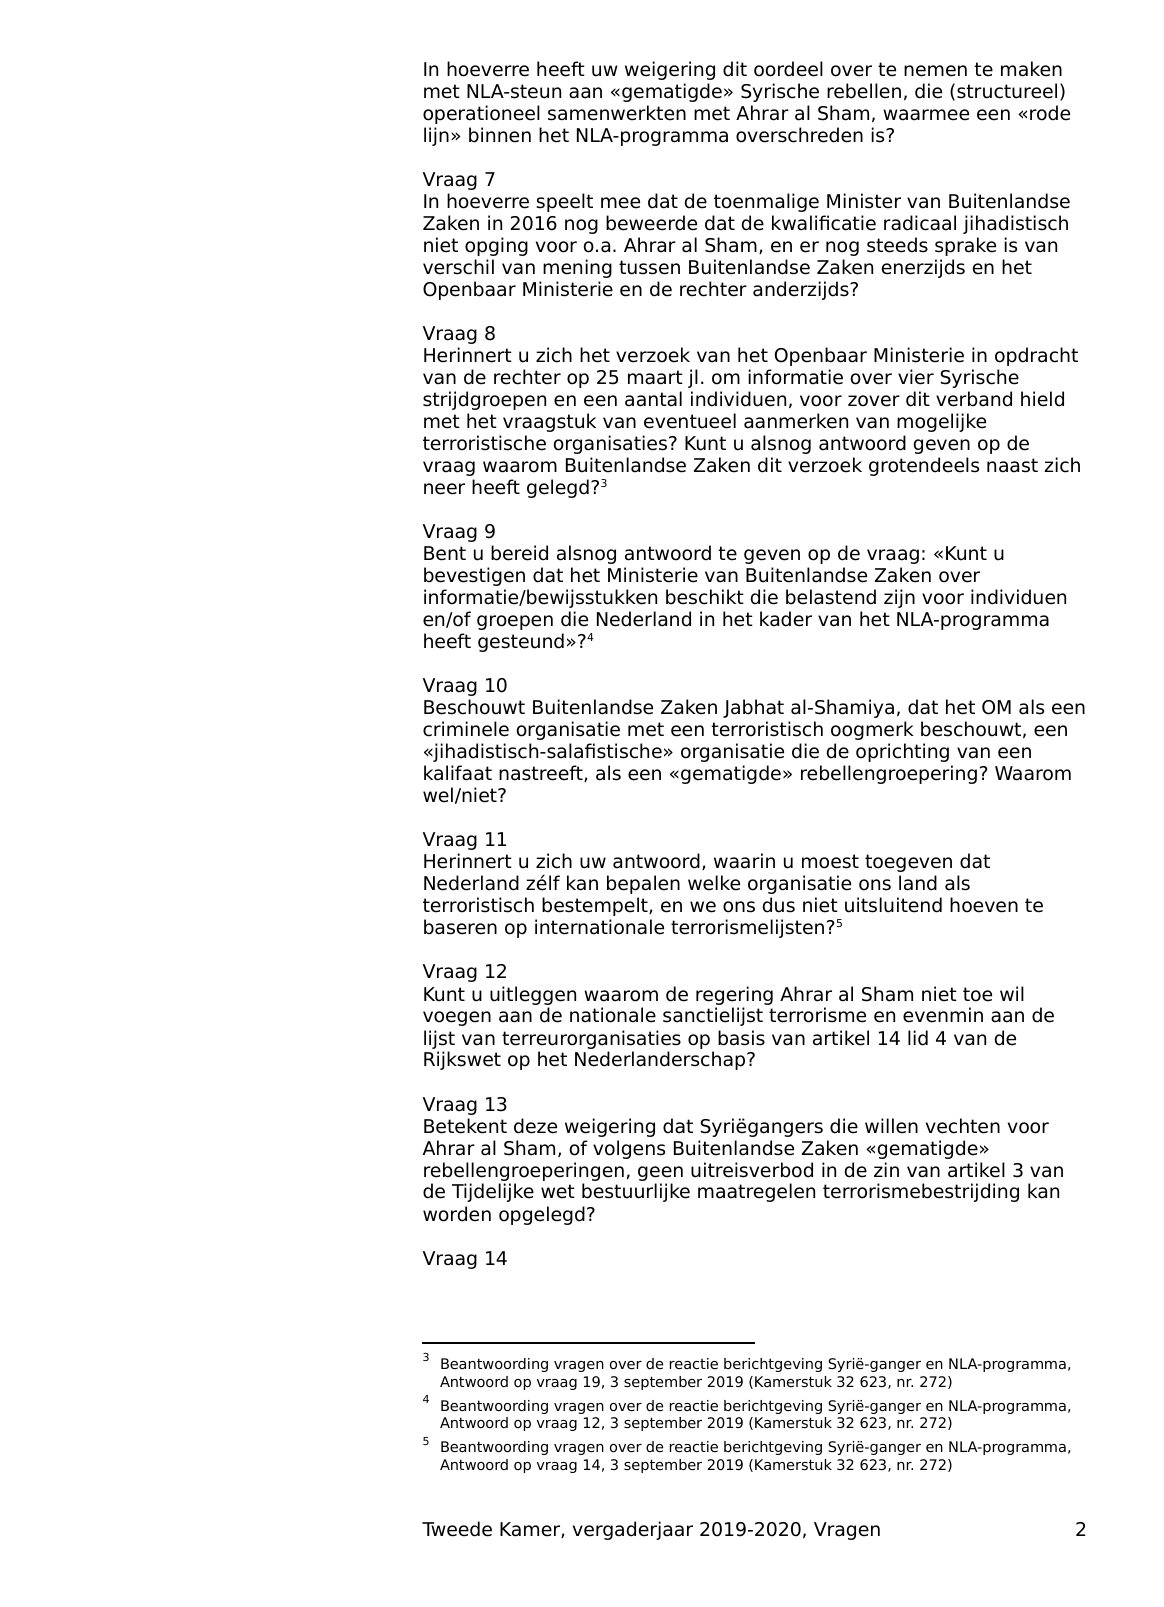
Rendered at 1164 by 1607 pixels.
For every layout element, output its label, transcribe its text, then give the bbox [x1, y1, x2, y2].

text Vraag 13 [422, 1093, 1087, 1116]
text Herinnert u zich het verzoek van het Openbaar Ministerie in opdracht van de rechter op 25 maart jl. om informatie over vier Syrische strijdgroepen en een aantal individuen, voor zover dit verband hield met het vraagstuk van eventueel aanmerken van mogelijke terroristische organisaties? Kunt u alsnog antwoord geven op de vraag waarom Buitenlandse Zaken dit verzoek grotendeels naast zich neer heeft gelegd? [422, 345, 1087, 499]
text Beantwoording vragen over de reactie berichtgeving Syrië-ganger en NLA-programma, Antwoord op vraag 12, 3 september 2019 (Kamerstuk 32 623, nr. 272) [422, 1393, 1087, 1432]
text In hoeverre speelt mee dat de toenmalige Minister van Buitenlandse Zaken in 2016 nog beweerde dat de kwalificatie radicaal jihadistisch niet opging voor o.a. Ahrar al Sham, en er nog steeds sprake is van verschil van mening tussen Buitenlandse Zaken enerzijds en het Openbaar Ministerie en de rechter anderzijds? [422, 191, 1087, 301]
text Vraag 11 [422, 829, 1087, 851]
text Herinnert u zich uw antwoord, waarin u moest toegeven dat Nederland zélf kan bepalen welke organisatie ons land als terroristisch bestempelt, en we ons dus niet uitsluitend hoeven te baseren op internationale terrorismelijsten? [422, 851, 1087, 939]
text Betekent deze weigering dat Syriëgangers die willen vechten voor Ahrar al Sham, of volgens Buitenlandse Zaken «gematigde» rebellengroeperingen, geen uitreisverbod in de zin van artikel 3 van de Tijdelijke wet bestuurlijke maatregelen terrorismebestrijding kan worden opgelegd? [422, 1116, 1087, 1225]
text Beantwoording vragen over de reactie berichtgeving Syrië-ganger en NLA-programma, Antwoord op vraag 19, 3 september 2019 (Kamerstuk 32 623, nr. 272) [422, 1352, 1087, 1391]
text Vraag 10 [422, 675, 1087, 697]
text Vraag 12 [422, 961, 1087, 983]
text Vraag 7 [422, 169, 1087, 191]
text Vraag 8 [422, 323, 1087, 345]
text Bent u bereid alsnog antwoord te geven op de vraag: «Kunt u bevestigen dat het Ministerie van Buitenlandse Zaken over informatie/bewijsstukken beschikt die belastend zijn voor individuen en/of groepen die Nederland in het kader van het NLA-programma heeft gesteund»? [422, 543, 1087, 653]
text In hoeverre heeft uw weigering dit oordeel over te nemen te maken met NLA-steun aan «gematigde» Syrische rebellen, die (structureel) operationeel samenwerkten met Ahrar al Sham, waarmee een «rode lijn» binnen het NLA-programma overschreden is? [422, 59, 1087, 147]
text Vraag 9 [422, 521, 1087, 543]
text Vraag 14 [422, 1248, 1087, 1269]
text Beschouwt Buitenlandse Zaken Jabhat al-Shamiya, dat het OM als een criminele organisatie met een terroristisch oogmerk beschouwt, een «jihadistisch-salafistische» organisatie die de oprichting van een kalifaat nastreeft, als een «gematigde» rebellengroepering? Waarom wel/niet? [422, 697, 1087, 807]
text Beantwoording vragen over de reactie berichtgeving Syrië-ganger en NLA-programma, Antwoord op vraag 14, 3 september 2019 (Kamerstuk 32 623, nr. 272) [422, 1435, 1087, 1474]
text Kunt u uitleggen waarom de regering Ahrar al Sham niet toe wil voegen aan de nationale sanctielijst terrorisme en evenmin aan de lijst van terreurorganisaties op basis van artikel 14 lid 4 van de Rijkswet op het Nederlanderschap? [422, 983, 1087, 1071]
